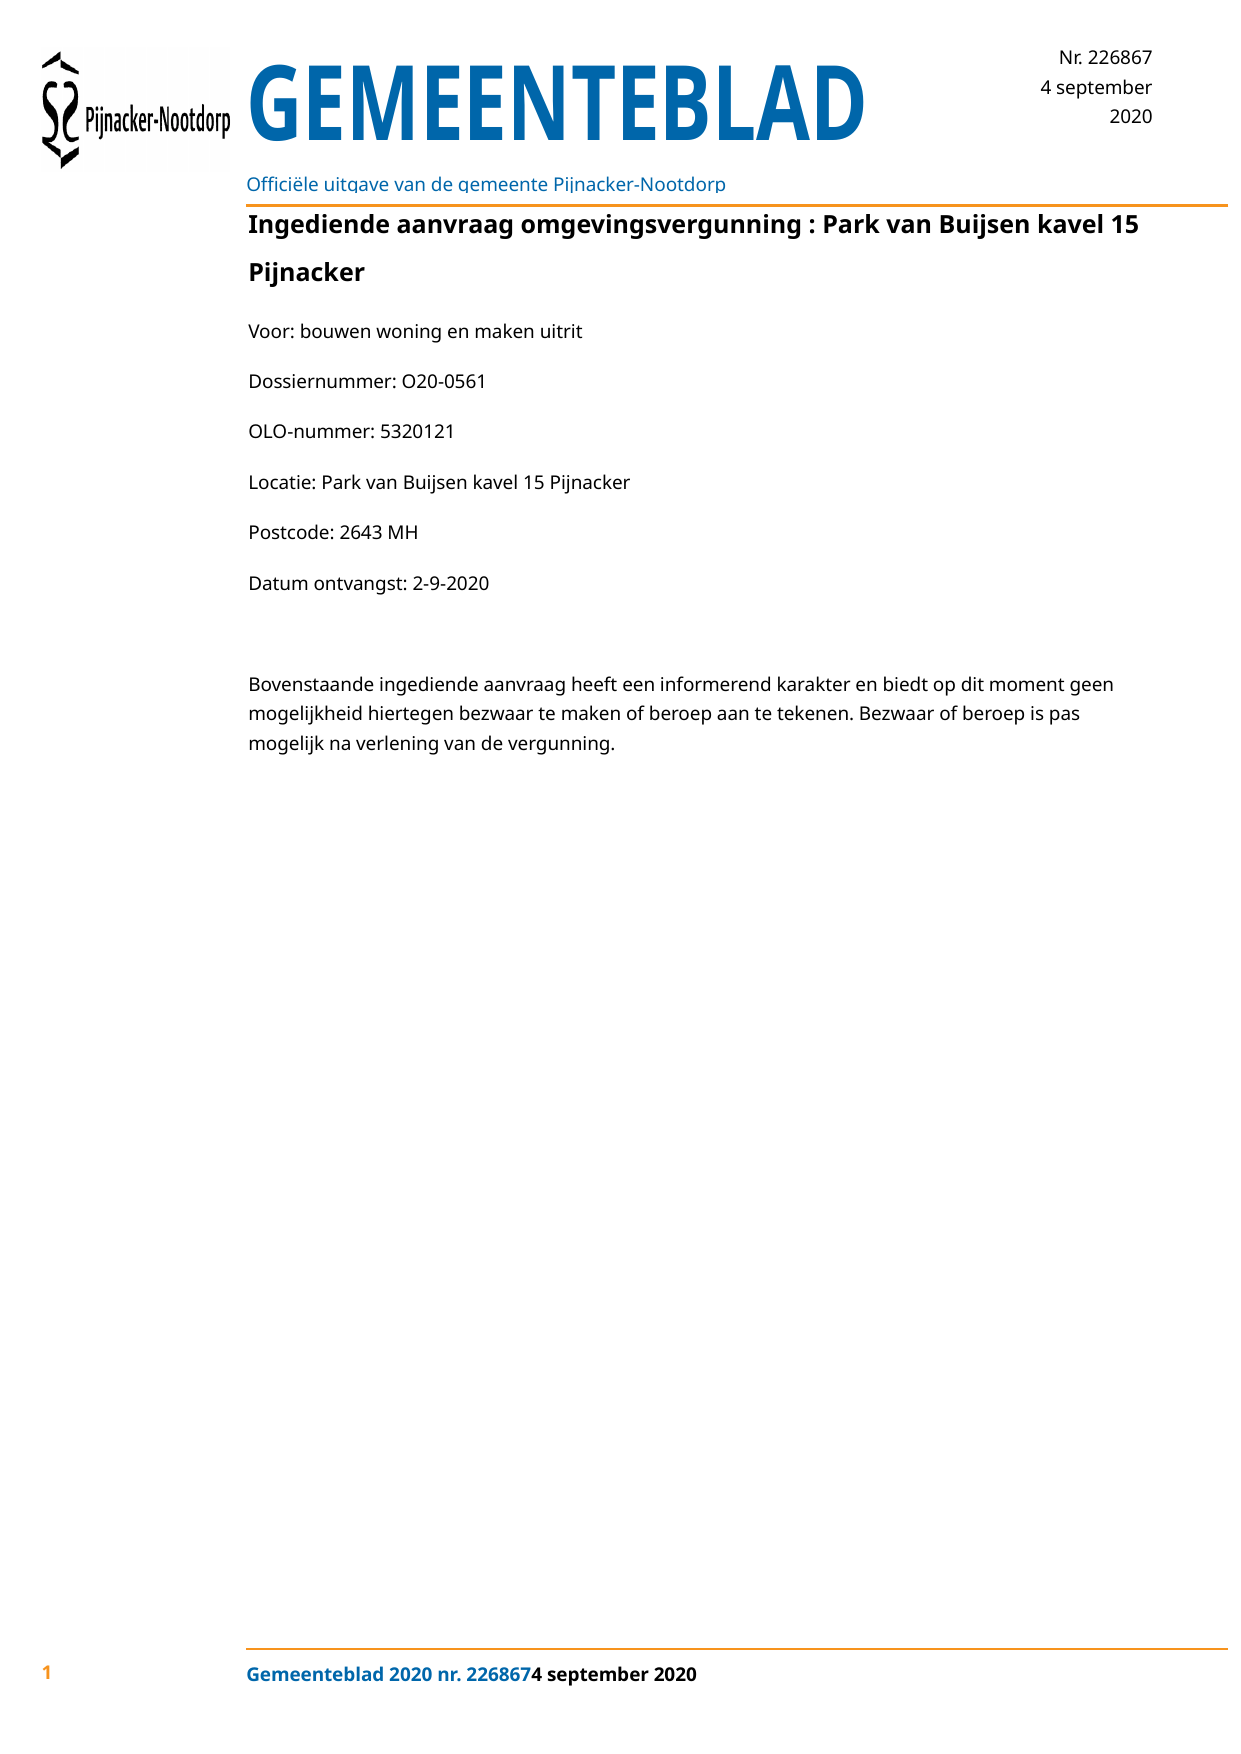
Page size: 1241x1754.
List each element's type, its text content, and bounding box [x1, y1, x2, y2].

text Locatie: Park van Buijsen kavel 15 Pijnacker [248, 469, 1152, 495]
text Ingediende aanvraag omgevingsvergunning : Park van Buijsen kavel 15 Pijnacker [248, 207, 1152, 288]
text OLO-nummer: 5320121 [248, 419, 1152, 444]
picture [41, 47, 231, 172]
text Postcode: 2643 MH [248, 519, 1152, 545]
text Voor: bouwen woning en maken uitrit [248, 318, 1152, 344]
text Datum ontvangst: 2-9-2020 [248, 570, 1152, 596]
text Bovenstaande ingediende aanvraag heeft een informerend karakter en biedt op dit moment geen mogelijkheid hiertegen bezwaar te maken of beroep aan te tekenen. Bezwaar of beroep is pas mogelijk na verlening van de vergunning. [248, 671, 1152, 756]
text Dossiernummer: O20-0561 [248, 368, 1152, 394]
